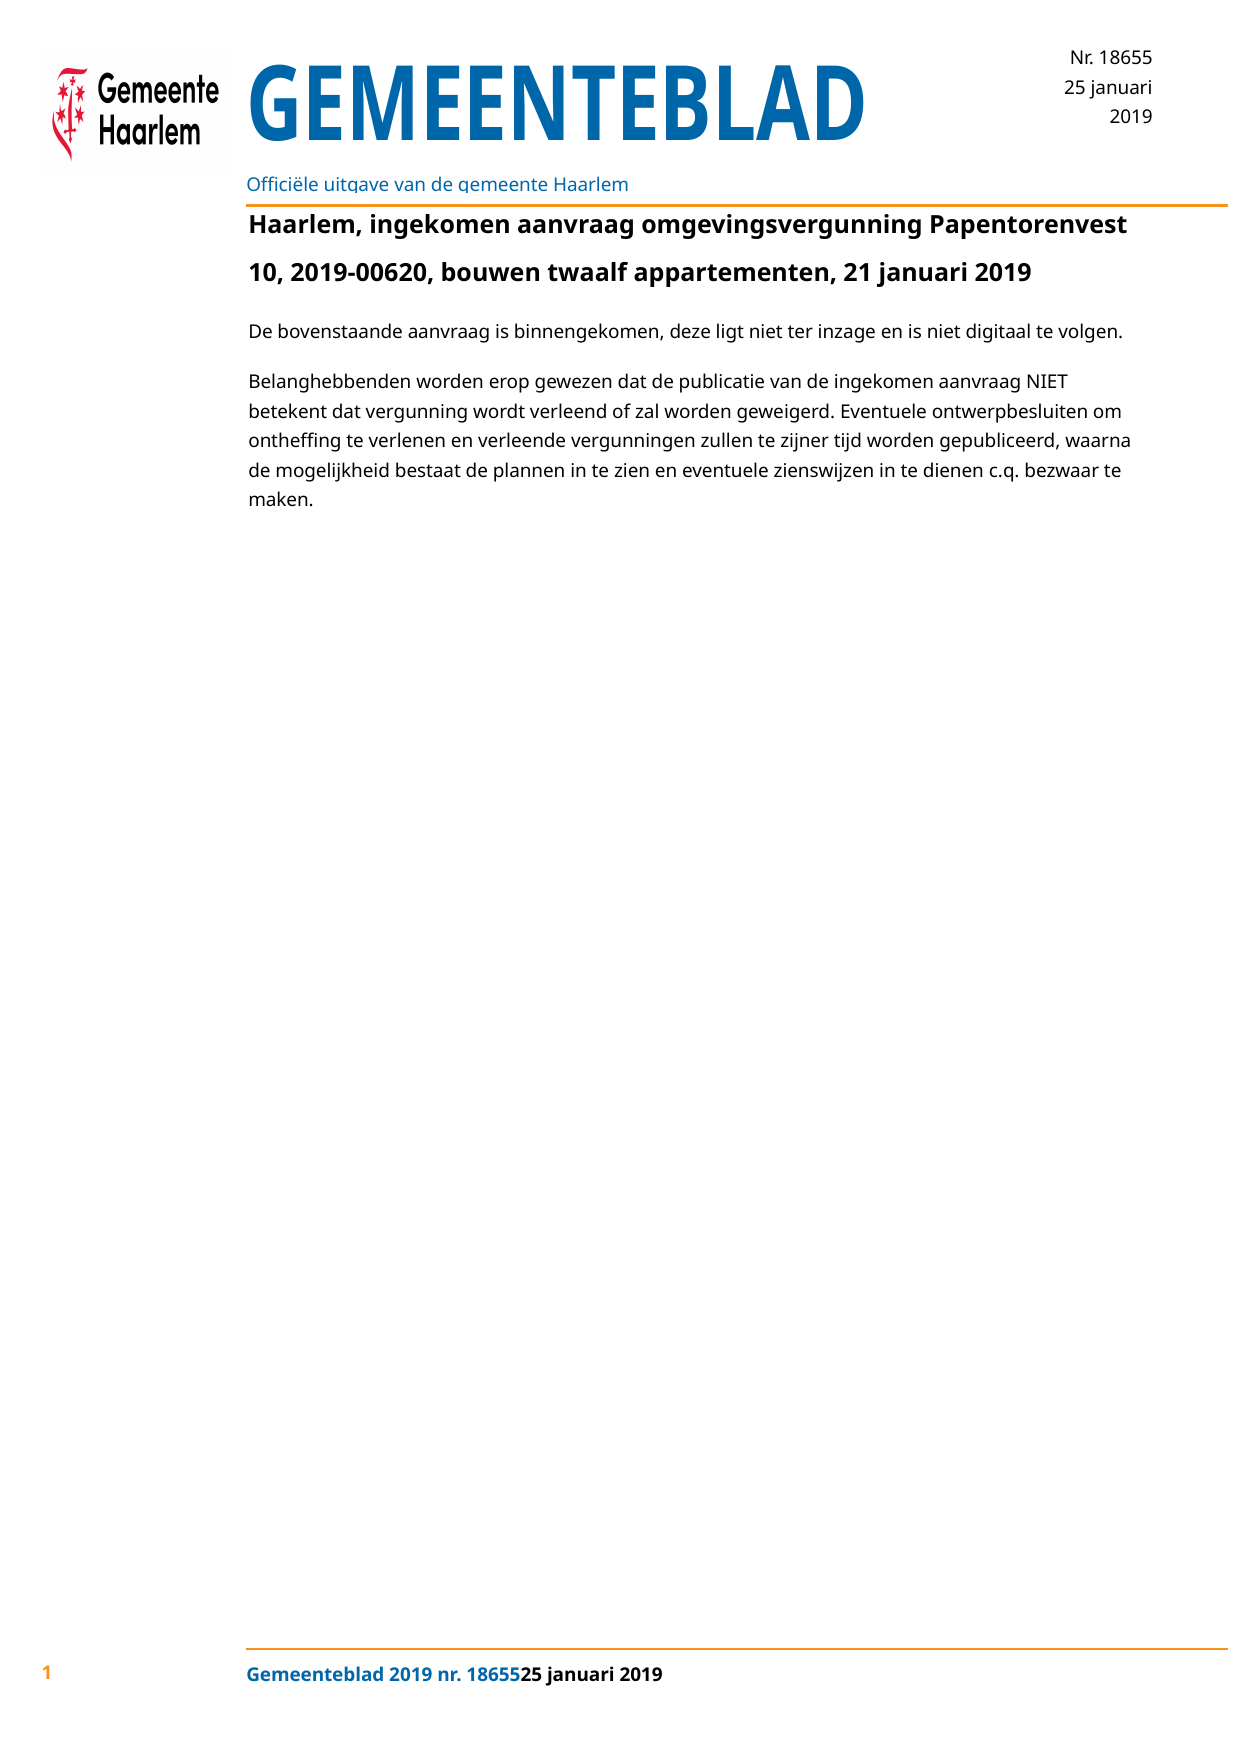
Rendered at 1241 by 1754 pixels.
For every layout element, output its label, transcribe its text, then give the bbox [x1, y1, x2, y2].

picture [41, 47, 231, 172]
text Haarlem, ingekomen aanvraag omgevingsvergunning Papentorenvest 10, 2019-00620, bouwen twaalf appartementen, 21 januari 2019 [248, 207, 1152, 288]
text De bovenstaande aanvraag is binnengekomen, deze ligt niet ter inzage en is niet digitaal te volgen. [248, 318, 1152, 344]
text Belanghebbenden worden erop gewezen dat de publicatie van de ingekomen aanvraag NIET betekent dat vergunning wordt verleend of zal worden geweigerd. Eventuele ontwerpbesluiten om ontheffing te verlenen en verleende vergunningen zullen te zijner tijd worden gepubliceerd, waarna de mogelijkheid bestaat de plannen in te zien en eventuele zienswijzen in te dienen c.q. bezwaar te maken. [248, 368, 1152, 512]
